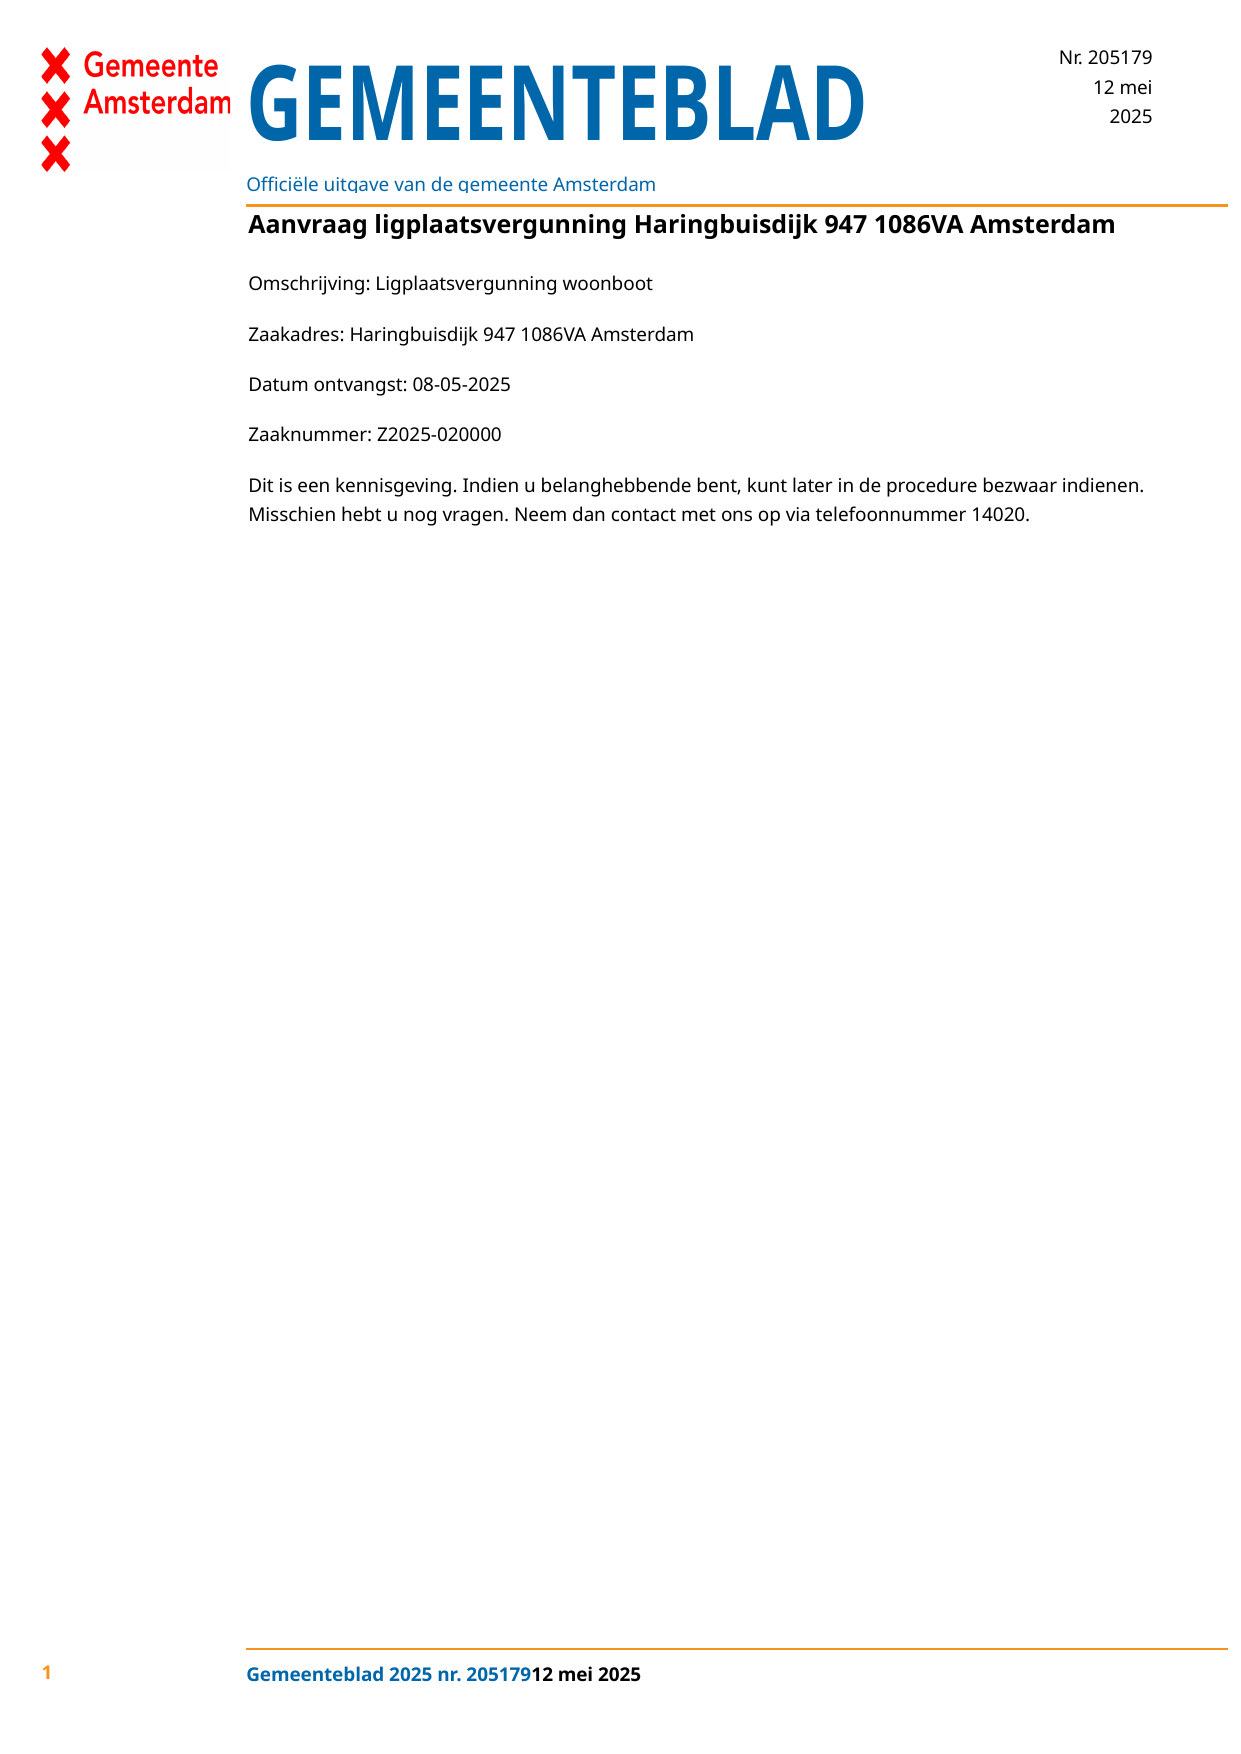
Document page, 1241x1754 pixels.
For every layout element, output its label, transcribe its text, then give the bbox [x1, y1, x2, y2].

text Datum ontvangst: 08-05-2025 [248, 371, 1152, 397]
picture [41, 47, 231, 172]
text Zaaknummer: Z2025-020000 [248, 422, 1152, 447]
text Aanvraag ligplaatsvergunning Haringbuisdijk 947 1086VA Amsterdam [248, 207, 1152, 241]
text Dit is een kennisgeving. Indien u belanghebbende bent, kunt later in de procedure bezwaar indienen. Misschien hebt u nog vragen. Neem dan contact met ons op via telefoonnummer 14020. [248, 472, 1152, 527]
text Zaakadres: Haringbuisdijk 947 1086VA Amsterdam [248, 321, 1152, 346]
text Omschrijving: Ligplaatsvergunning woonboot [248, 270, 1152, 296]
